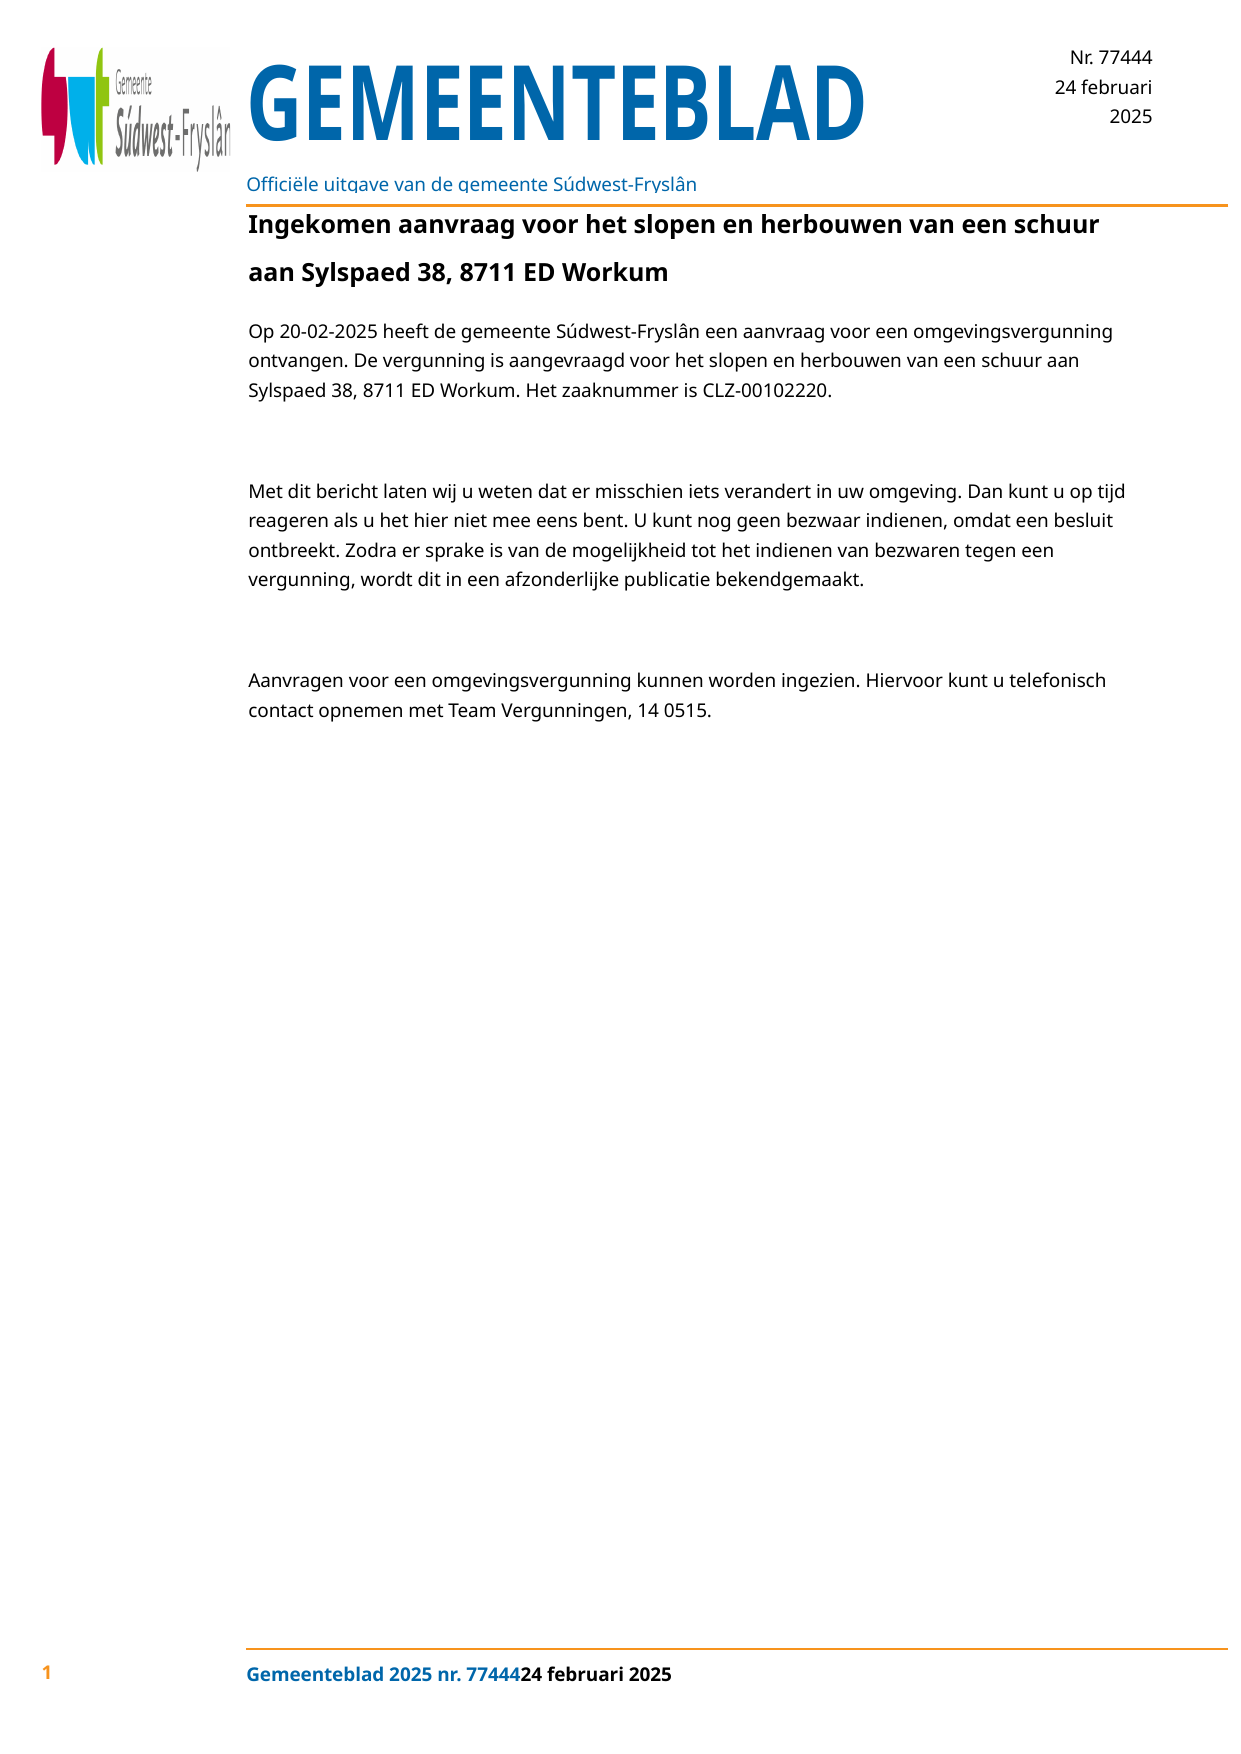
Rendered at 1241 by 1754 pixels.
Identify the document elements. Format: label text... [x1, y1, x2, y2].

text Met dit bericht laten wij u weten dat er misschien iets verandert in uw omgeving. Dan kunt u op tijd reageren als u het hier niet mee eens bent. U kunt nog geen bezwaar indienen, omdat een besluit ontbreekt. Zodra er sprake is van de mogelijkheid tot het indienen van bezwaren tegen een vergunning, wordt dit in een afzonderlijke publicatie bekendgemaakt. [248, 478, 1152, 592]
text Op 20-02-2025 heeft de gemeente Súdwest-Fryslân een aanvraag voor een omgevingsvergunning ontvangen. De vergunning is aangevraagd voor het slopen en herbouwen van een schuur aan Sylspaed 38, 8711 ED Workum. Het zaaknummer is CLZ-00102220. [248, 318, 1152, 403]
text Aanvragen voor een omgevingsvergunning kunnen worden ingezien. Hiervoor kunt u telefonisch contact opnemen met Team Vergunningen, 14 0515. [248, 667, 1152, 723]
picture [41, 47, 231, 172]
text Ingekomen aanvraag voor het slopen en herbouwen van een schuur aan Sylspaed 38, 8711 ED Workum [248, 207, 1152, 288]
